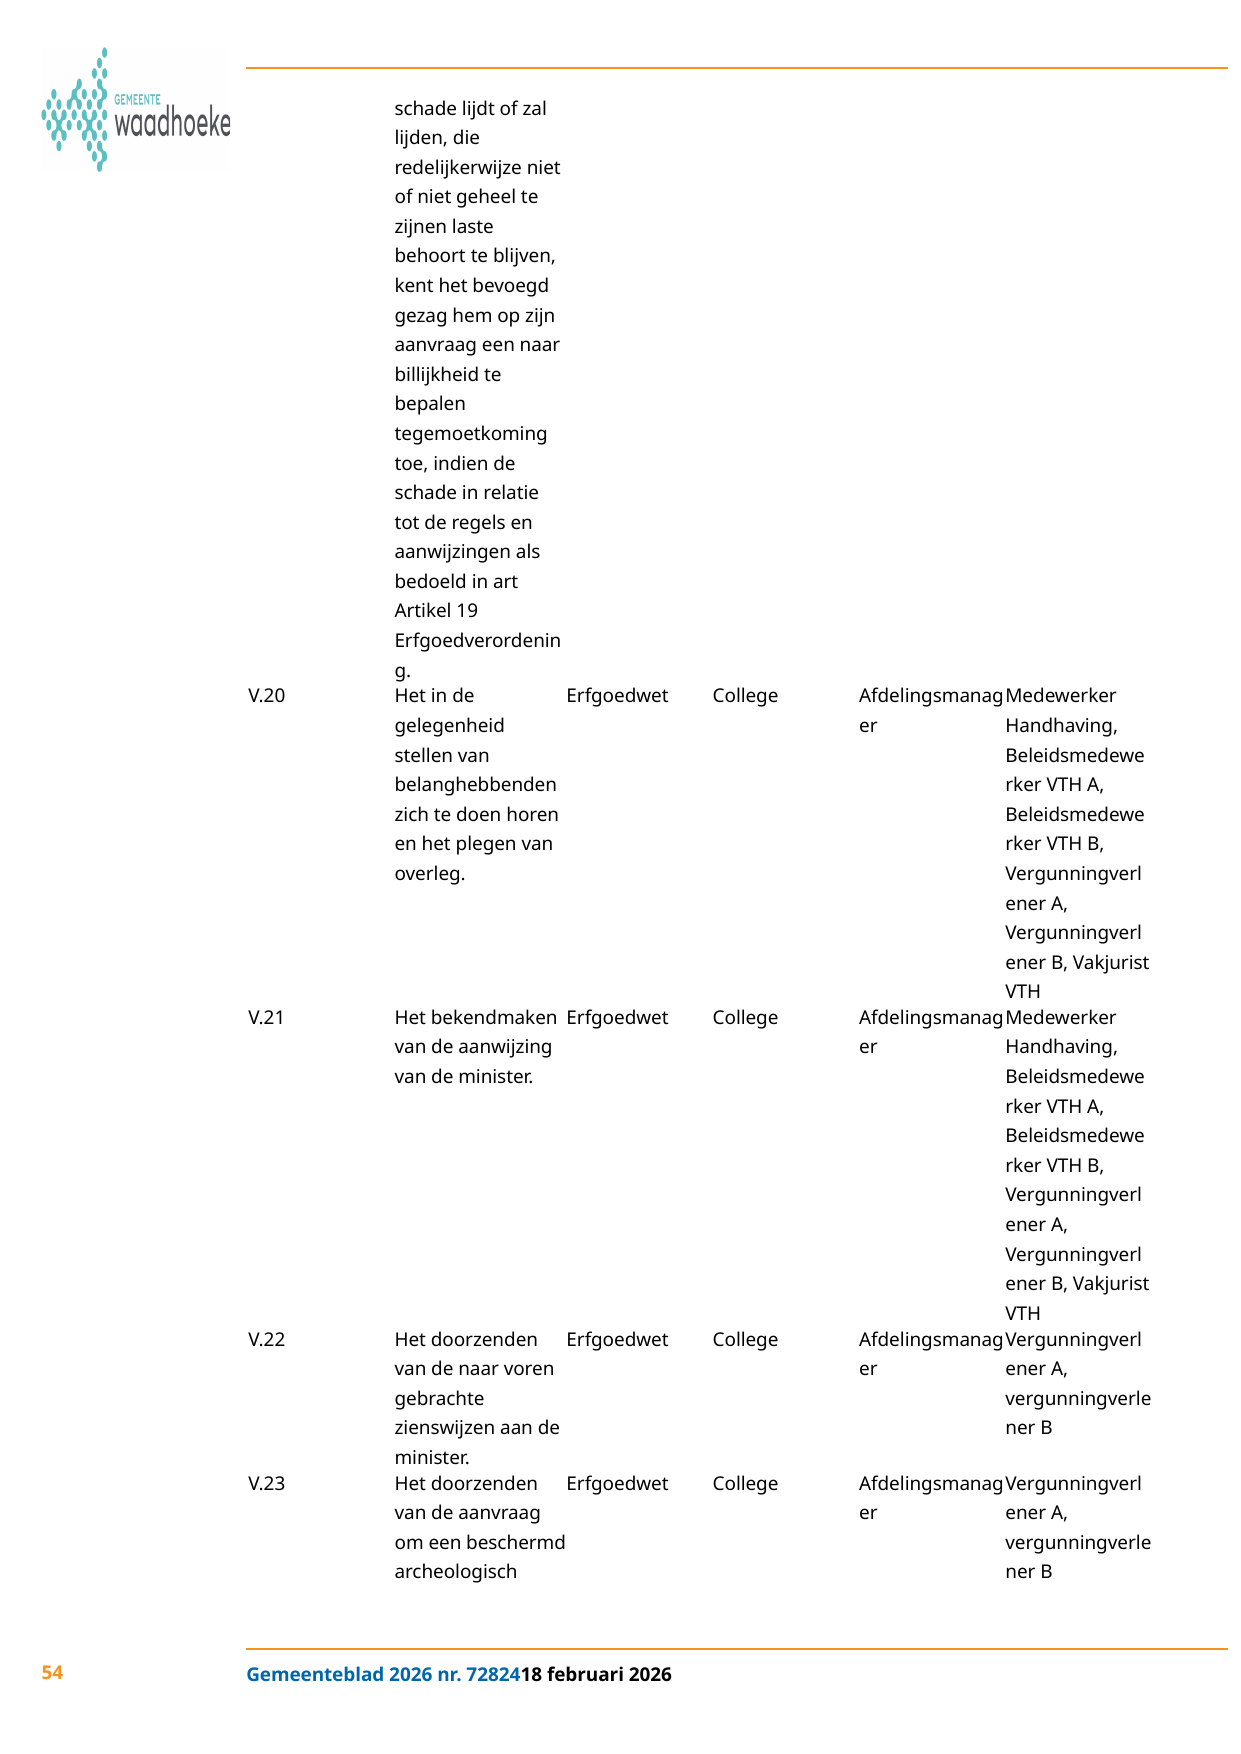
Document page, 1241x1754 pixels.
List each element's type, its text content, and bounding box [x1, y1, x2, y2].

table_cell Afdelingsmanager [859, 683, 1005, 1004]
table_cell Afdelingsmanager [859, 1326, 1005, 1470]
table_cell V.22 [248, 1326, 394, 1470]
table_cell Het doorzenden van de aanvraag om een beschermd archeologisch [394, 1470, 566, 1584]
table_cell Het bekendmaken van de aanwijzing van de minister. [394, 1004, 566, 1326]
table_cell Erfgoedwet [566, 1326, 712, 1470]
table_cell Medewerker Handhaving, Beleidsmedewerker VTH A, Beleidsmedewerker VTH B, Vergunningverlener A, Vergunningverlener B, Vakjurist VTH [1005, 1004, 1152, 1326]
table_cell College [713, 1326, 859, 1470]
table_cell College [713, 1470, 859, 1584]
table_cell Het doorzenden van de naar voren gebrachte zienswijzen aan de minister. [394, 1326, 566, 1470]
table_cell V.21 [248, 1004, 394, 1326]
table_cell [1005, 95, 1152, 683]
table_cell Het in de gelegenheid stellen van belanghebbenden zich te doen horen en het plegen van overleg. [394, 683, 566, 1004]
table_cell College [713, 683, 859, 1004]
table_cell Afdelingsmanager [859, 1470, 1005, 1584]
picture [41, 47, 231, 172]
table_cell [859, 95, 1005, 683]
table_cell Erfgoedwet [566, 1004, 712, 1326]
table_cell V.20 [248, 683, 394, 1004]
table_cell [248, 95, 394, 683]
table_cell Medewerker Handhaving, Beleidsmedewerker VTH A, Beleidsmedewerker VTH B, Vergunningverlener A, Vergunningverlener B, Vakjurist VTH [1005, 683, 1152, 1004]
table_cell Vergunningverlener A, vergunningverlener B [1005, 1470, 1152, 1584]
table_cell Afdelingsmanager [859, 1004, 1005, 1326]
table_cell V.23 [248, 1470, 394, 1584]
table_cell schade lijdt of zal lijden, die redelijkerwijze niet of niet geheel te zijnen laste behoort te blijven, kent het bevoegd gezag hem op zijn aanvraag een naar billijkheid te bepalen tegemoetkoming toe, indien de schade in relatie tot de regels en aanwijzingen als bedoeld in art Artikel 19 Erfgoedverordening. [394, 95, 566, 683]
table_cell [713, 95, 859, 683]
table_cell College [713, 1004, 859, 1326]
table_cell Erfgoedwet [566, 1470, 712, 1584]
table_cell [566, 95, 712, 683]
table_cell Erfgoedwet [566, 683, 712, 1004]
table_cell Vergunningverlener A, vergunningverlener B [1005, 1326, 1152, 1470]
